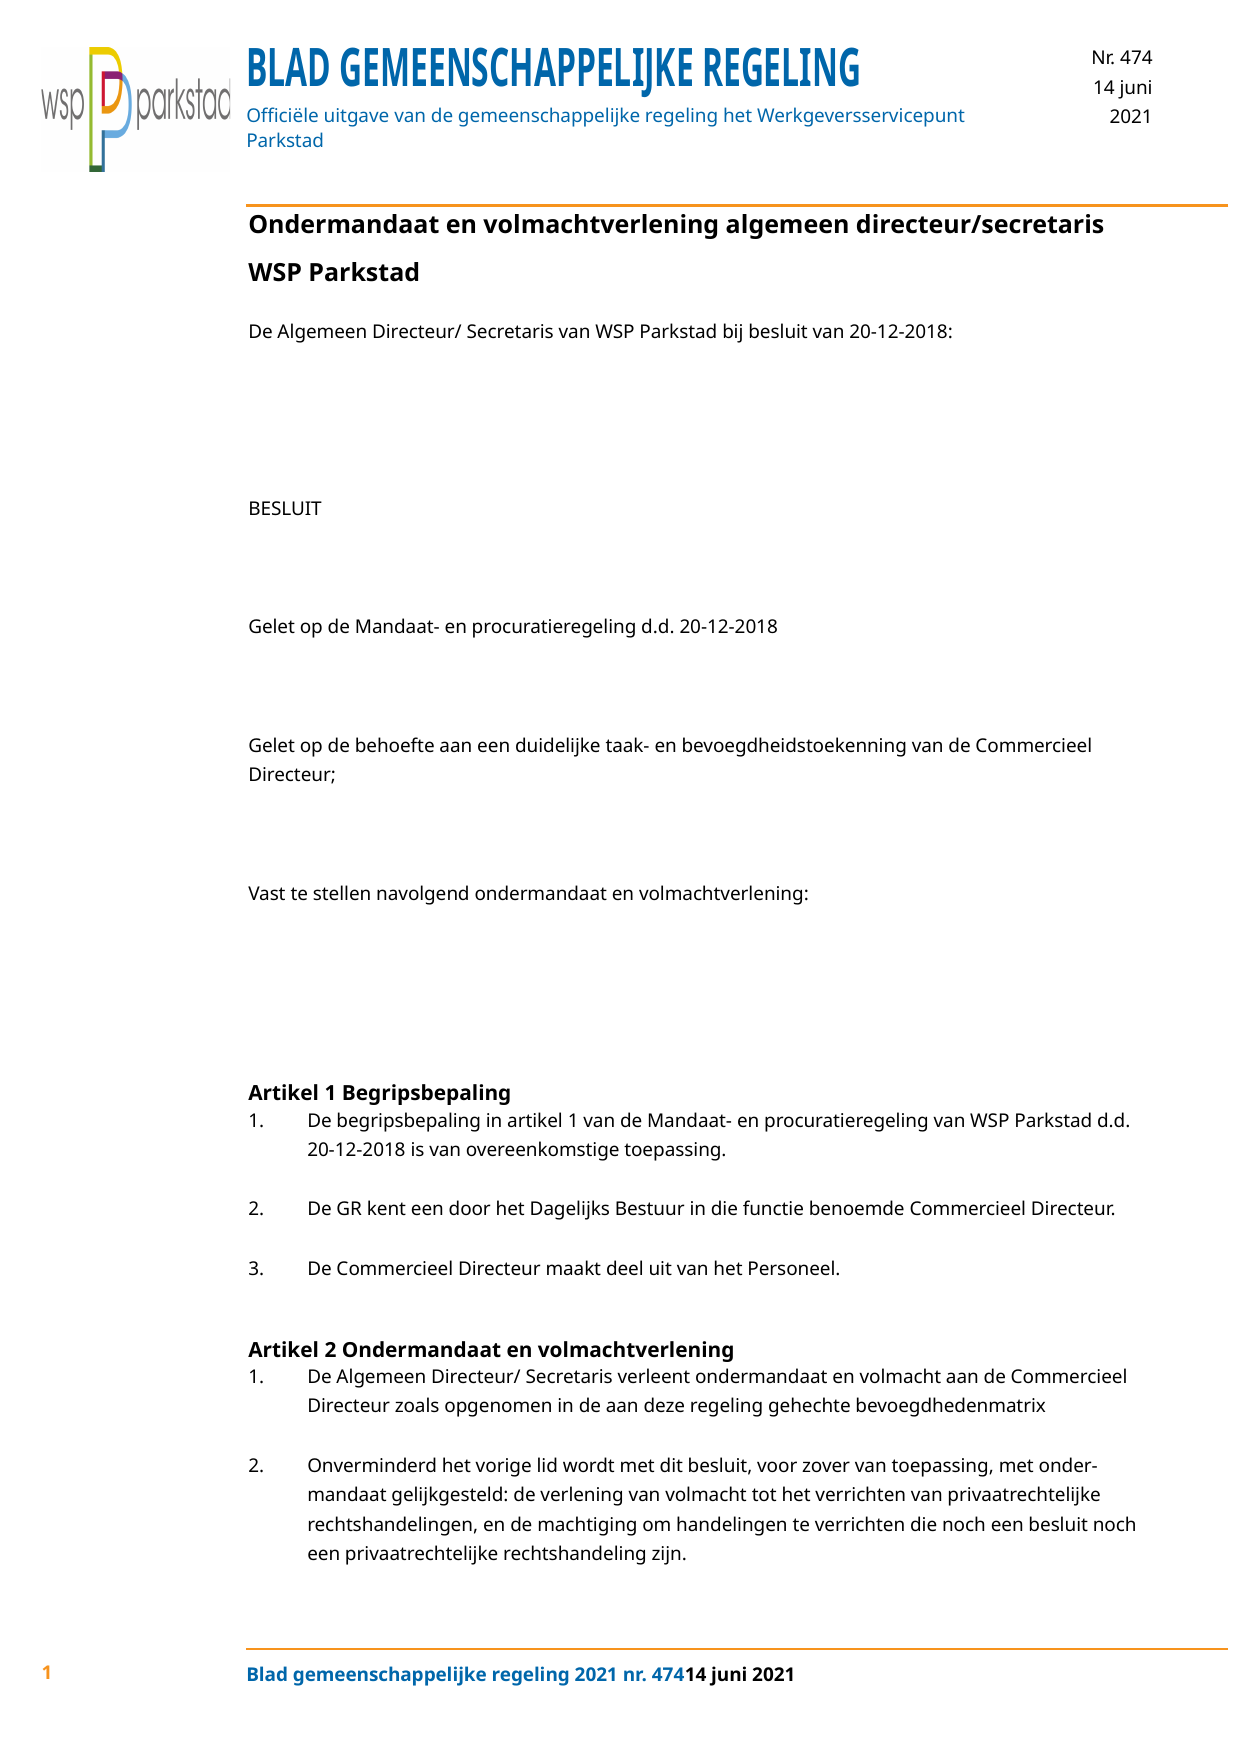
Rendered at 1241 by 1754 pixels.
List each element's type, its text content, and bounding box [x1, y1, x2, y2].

text Vast te stellen navolgend ondermandaat en volmachtverlening: [248, 880, 1152, 906]
text BESLUIT [248, 495, 1152, 521]
text Gelet op de behoefte aan een duidelijke taak- en bevoegdheidstoekenning van de Commercieel Directeur; [248, 732, 1152, 787]
text Artikel 1 Begripsbepaling [248, 1078, 1152, 1107]
list De GR kent een door het Dagelijks Bestuur in die functie benoemde Commercieel Directeur. [248, 1196, 1152, 1221]
text Gelet op de Mandaat- en procuratieregeling d.d. 20-12-2018 [248, 614, 1152, 639]
text Ondermandaat en volmachtverlening algemeen directeur/secretaris WSP Parkstad [248, 207, 1152, 288]
list De Commercieel Directeur maakt deel uit van het Personeel. [248, 1255, 1152, 1280]
list De Algemeen Directeur/ Secretaris verleent ondermandaat en volmacht aan de Commercieel Directeur zoals opgenomen in de aan deze regeling gehechte bevoegdhedenmatrix [248, 1363, 1152, 1418]
list De begripsbepaling in artikel 1 van de Mandaat- en procuratieregeling van WSP Parkstad d.d. 20-12-2018 is van overeenkomstige toepassing. [248, 1107, 1152, 1162]
text De Algemeen Directeur/ Secretaris van WSP Parkstad bij besluit van 20-12-2018: [248, 318, 1152, 344]
list Onverminderd het vorige lid wordt met dit besluit, voor zover van toepassing, met onder-mandaat gelijkgesteld: de verlening van volmacht tot het verrichten van privaatrechtelijke rechtshandelingen, en de machtiging om handelingen te verrichten die noch een besluit noch een privaatrechtelijke rechtshandeling zijn. [248, 1452, 1152, 1566]
text Artikel 2 Ondermandaat en volmachtverlening [248, 1335, 1152, 1363]
picture [41, 47, 231, 172]
